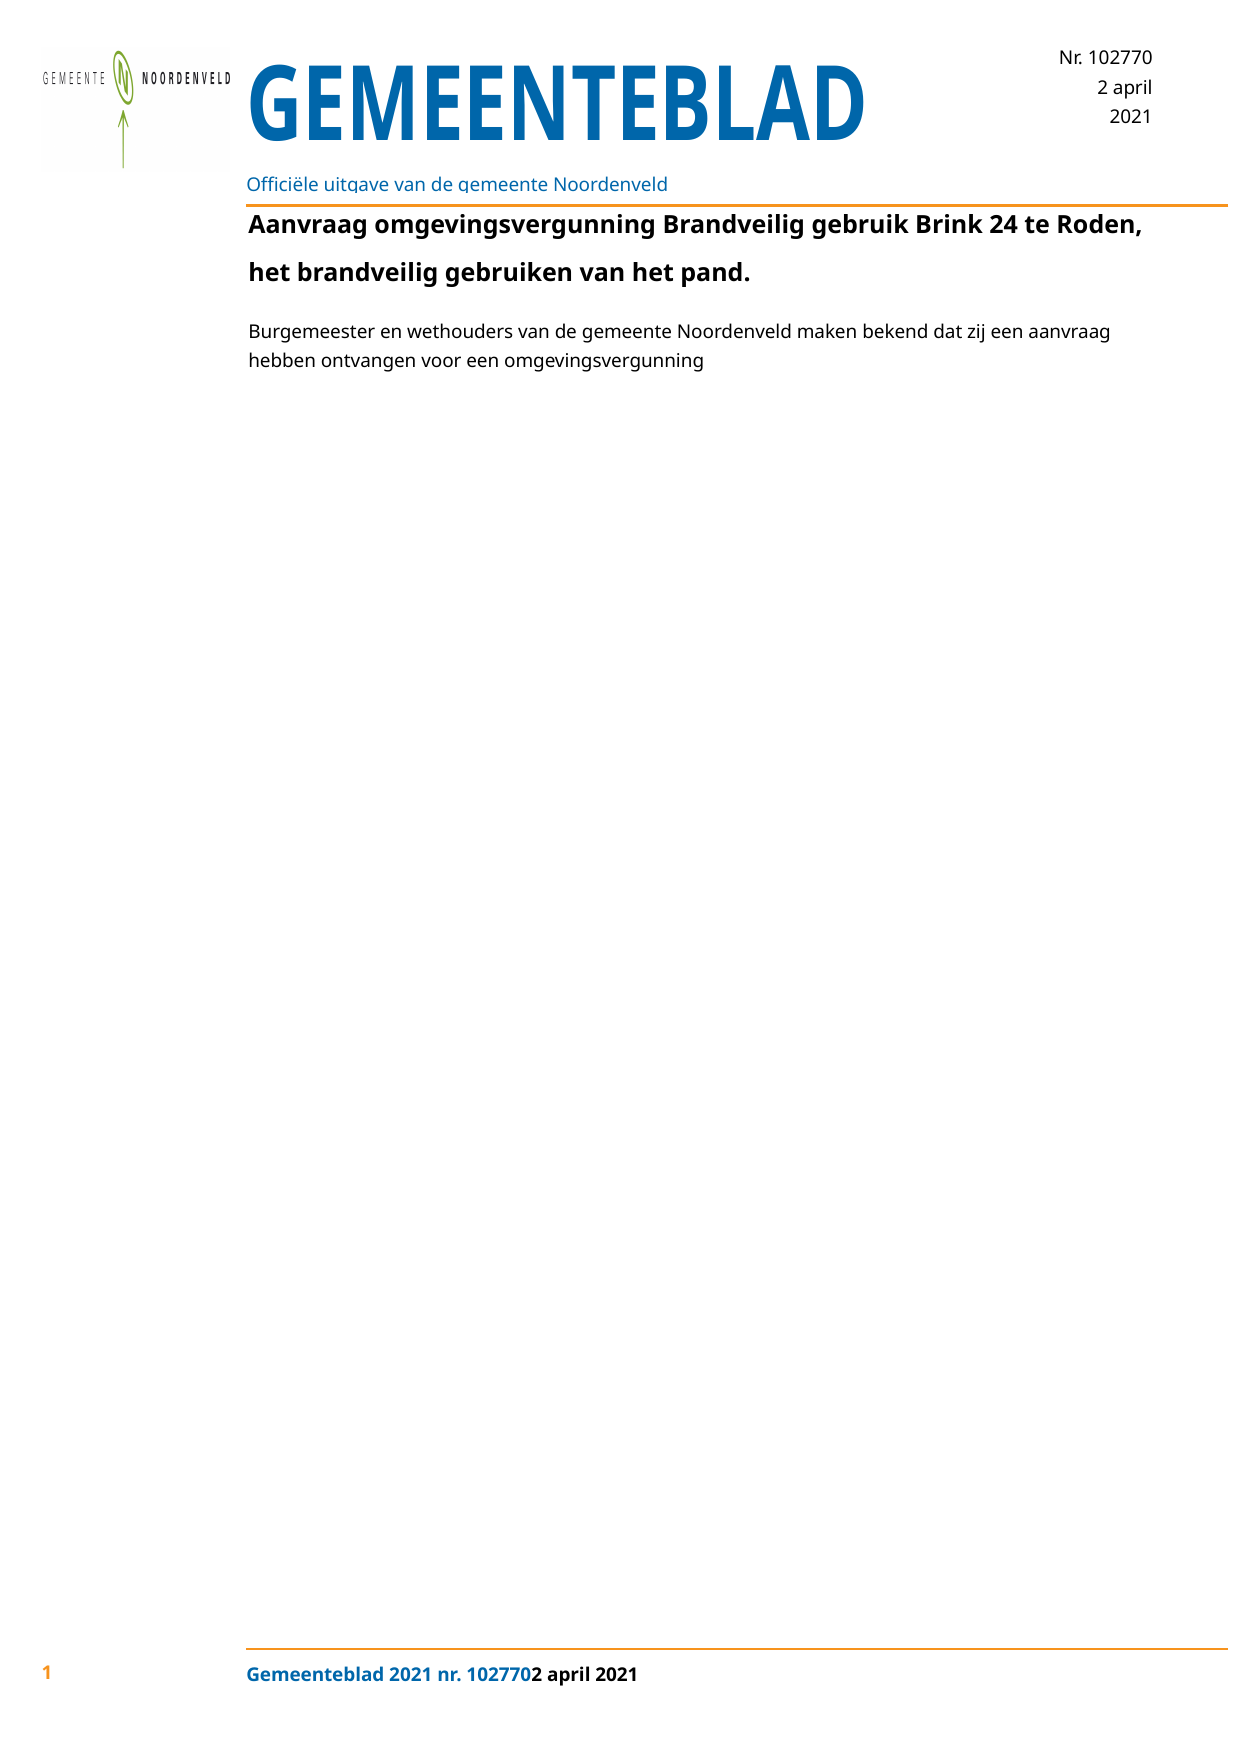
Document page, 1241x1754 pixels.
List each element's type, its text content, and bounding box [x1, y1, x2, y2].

text Aanvraag omgevingsvergunning Brandveilig gebruik Brink 24 te Roden, het brandveilig gebruiken van het pand. [248, 207, 1152, 288]
text Burgemeester en wethouders van de gemeente Noordenveld maken bekend dat zij een aanvraag hebben ontvangen voor een omgevingsvergunning [248, 318, 1152, 373]
picture [41, 47, 231, 172]
